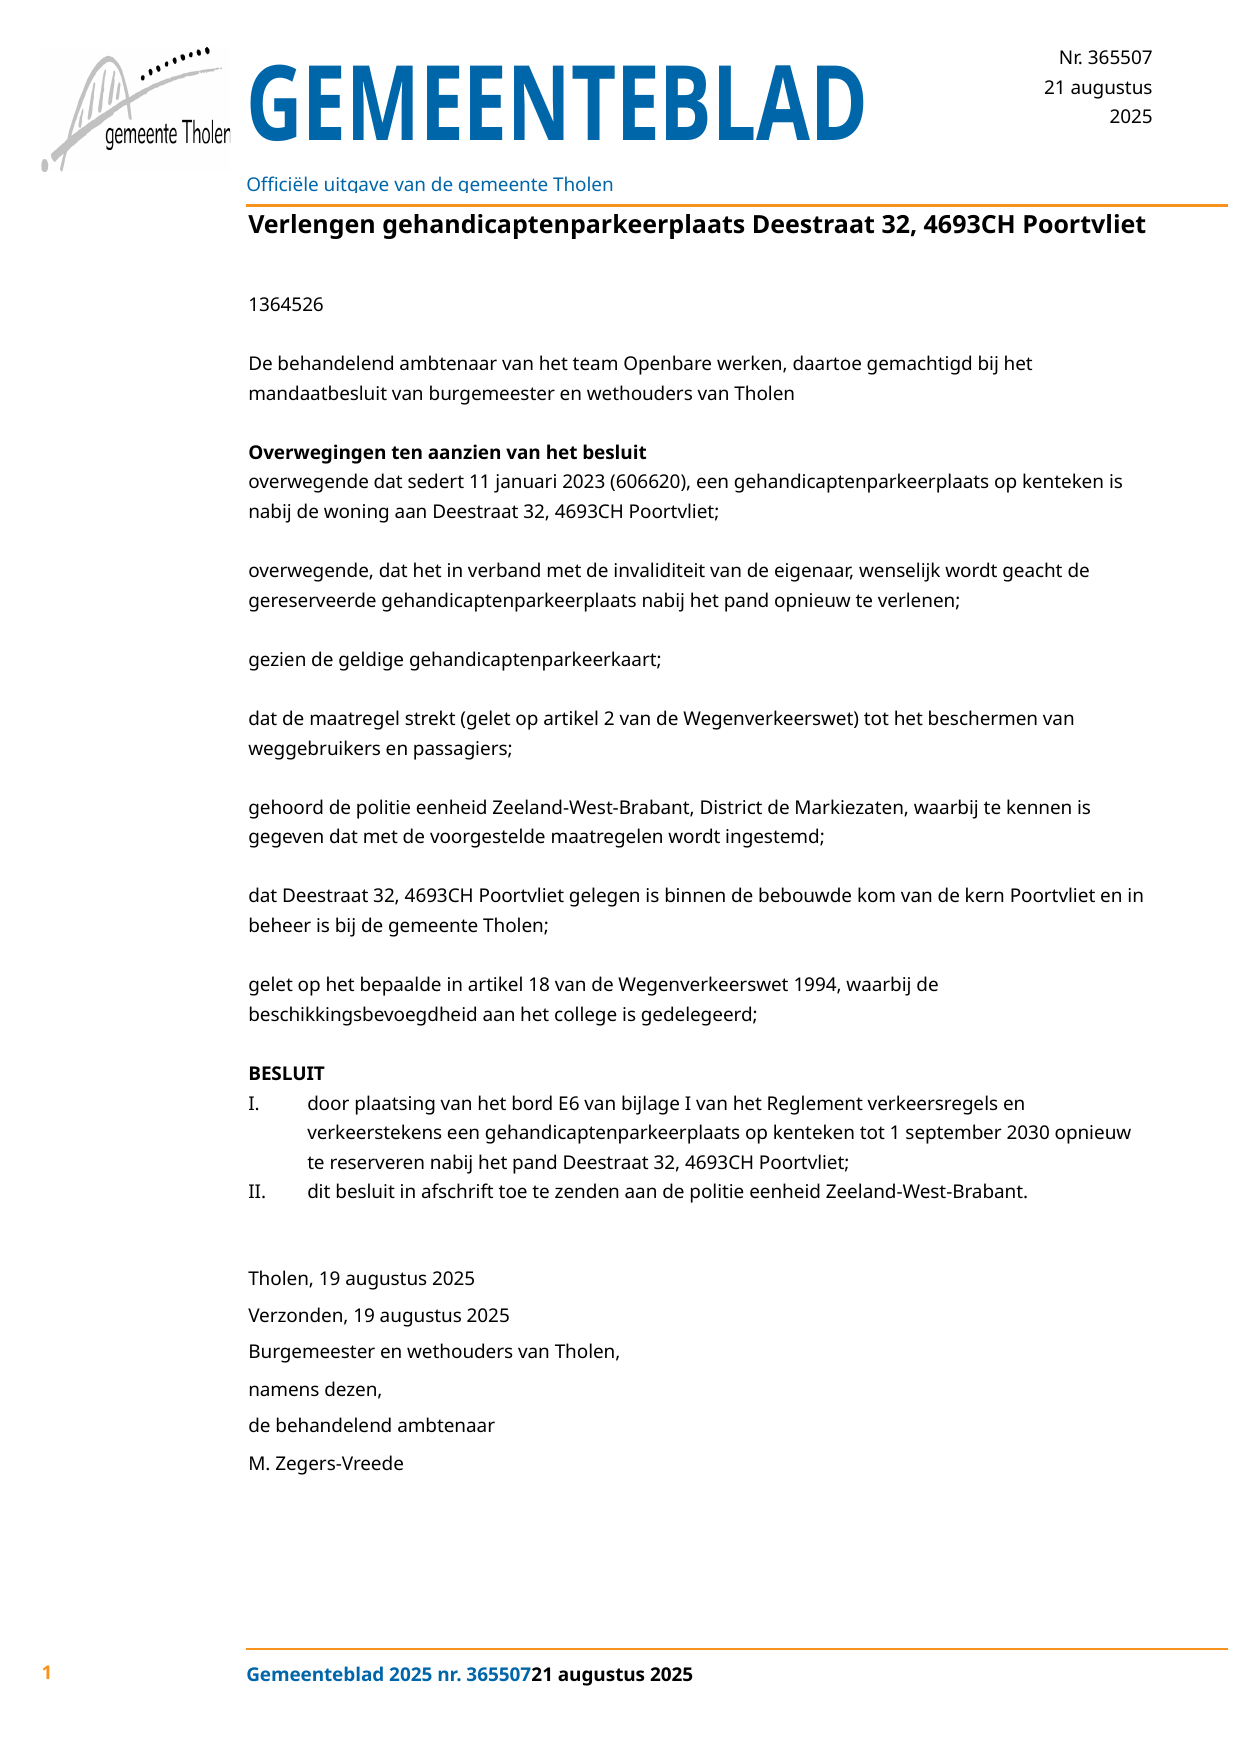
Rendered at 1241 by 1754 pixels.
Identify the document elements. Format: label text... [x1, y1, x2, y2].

picture [41, 47, 231, 172]
list dit besluit in afschrift toe te zenden aan de politie eenheid Zeeland-West-Brabant. [248, 1178, 1152, 1204]
text Verlengen gehandicaptenparkeerplaats Deestraat 32, 4693CH Poortvliet [248, 207, 1152, 241]
text De behandelend ambtenaar van het team Openbare werken, daartoe gemachtigd bij het mandaatbesluit van burgemeester en wethouders van Tholen [248, 350, 1152, 406]
text dat Deestraat 32, 4693CH Poortvliet gelegen is binnen de bebouwde kom van de kern Poortvliet en in beheer is bij de gemeente Tholen; [248, 883, 1152, 938]
text dat de maatregel strekt (gelet op artikel 2 van de Wegenverkeerswet) tot het beschermen van weggebruikers en passagiers; [248, 705, 1152, 761]
text Burgemeester en wethouders van Tholen, [248, 1343, 1152, 1363]
text 1364526 [248, 291, 1152, 317]
text Tholen, 19 augustus 2025 [248, 1269, 1152, 1289]
text gelet op het bepaalde in artikel 18 van de Wegenverkeerswet 1994, waarbij de beschikkingsbevoegdheid aan het college is gedelegeerd; [248, 971, 1152, 1027]
text Overwegingen ten aanzien van het besluit [248, 439, 1152, 465]
list door plaatsing van het bord E6 van bijlage I van het Reglement verkeersregels en verkeerstekens een gehandicaptenparkeerplaats op kenteken tot 1 september 2030 opnieuw te reserveren nabij het pand Deestraat 32, 4693CH Poortvliet; [248, 1090, 1152, 1175]
text de behandelend ambtenaar [248, 1417, 1152, 1437]
text overwegende dat sedert 11 januari 2023 (606620), een gehandicaptenparkeerplaats op kenteken is nabij de woning aan Deestraat 32, 4693CH Poortvliet; [248, 468, 1152, 524]
text M. Zegers-Vreede [248, 1454, 1152, 1474]
text overwegende, dat het in verband met de invaliditeit van de eigenaar, wenselijk wordt geacht de gereserveerde gehandicaptenparkeerplaats nabij het pand opnieuw te verlenen; [248, 557, 1152, 613]
text BESLUIT [248, 1060, 1152, 1086]
text namens dezen, [248, 1381, 1152, 1400]
text gezien de geldige gehandicaptenparkeerkaart; [248, 646, 1152, 672]
text Verzonden, 19 augustus 2025 [248, 1307, 1152, 1326]
text gehoord de politie eenheid Zeeland-West-Brabant, District de Markiezaten, waarbij te kennen is gegeven dat met de voorgestelde maatregelen wordt ingestemd; [248, 794, 1152, 849]
